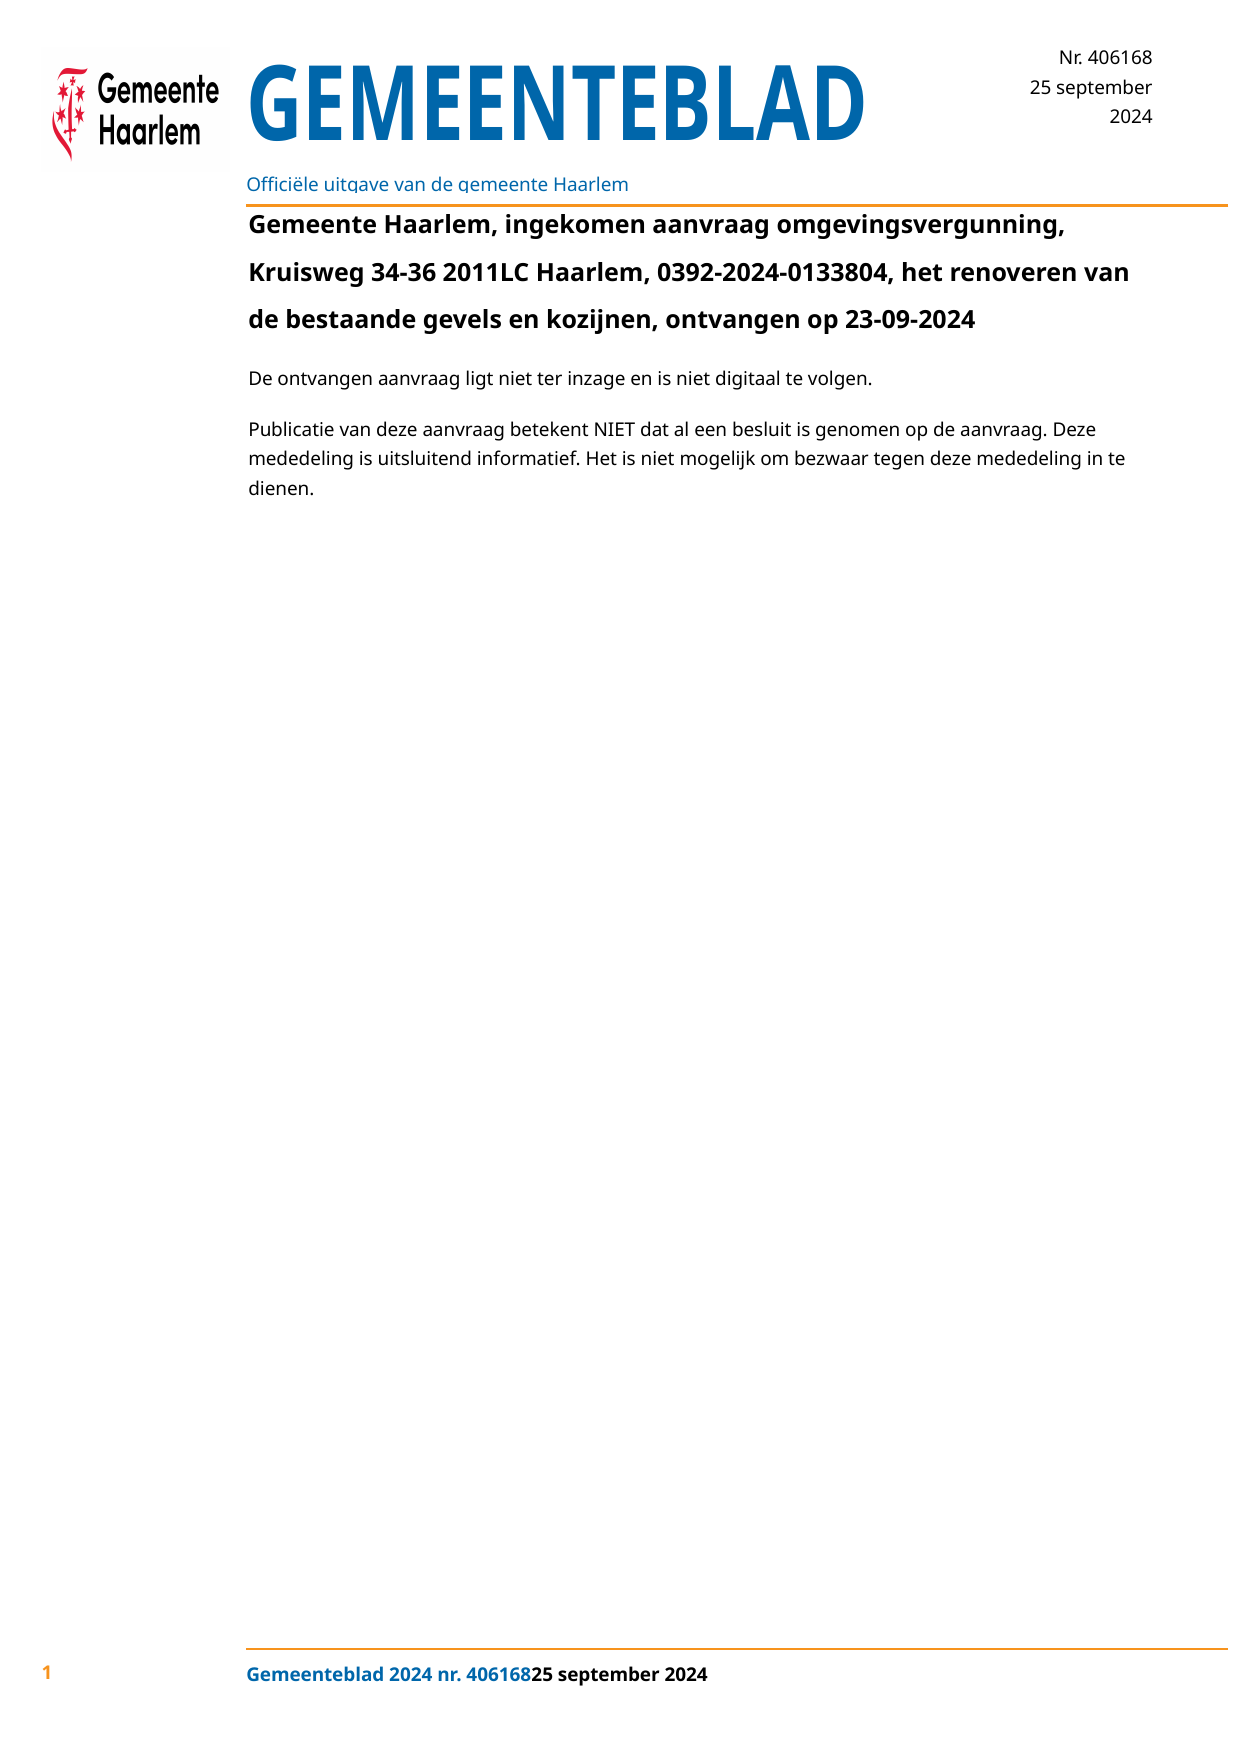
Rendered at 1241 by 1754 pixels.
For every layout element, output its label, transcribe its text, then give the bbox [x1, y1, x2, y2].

picture [41, 47, 231, 172]
text Gemeente Haarlem, ingekomen aanvraag omgevingsvergunning, Kruisweg 34-36 2011LC Haarlem, 0392-2024-0133804, het renoveren van de bestaande gevels en kozijnen, ontvangen op 23-09-2024 [248, 207, 1152, 336]
text De ontvangen aanvraag ligt niet ter inzage en is niet digitaal te volgen. [248, 366, 1152, 391]
text Publicatie van deze aanvraag betekent NIET dat al een besluit is genomen op de aanvraag. Deze mededeling is uitsluitend informatief. Het is niet mogelijk om bezwaar tegen deze mededeling in te dienen. [248, 416, 1152, 501]
